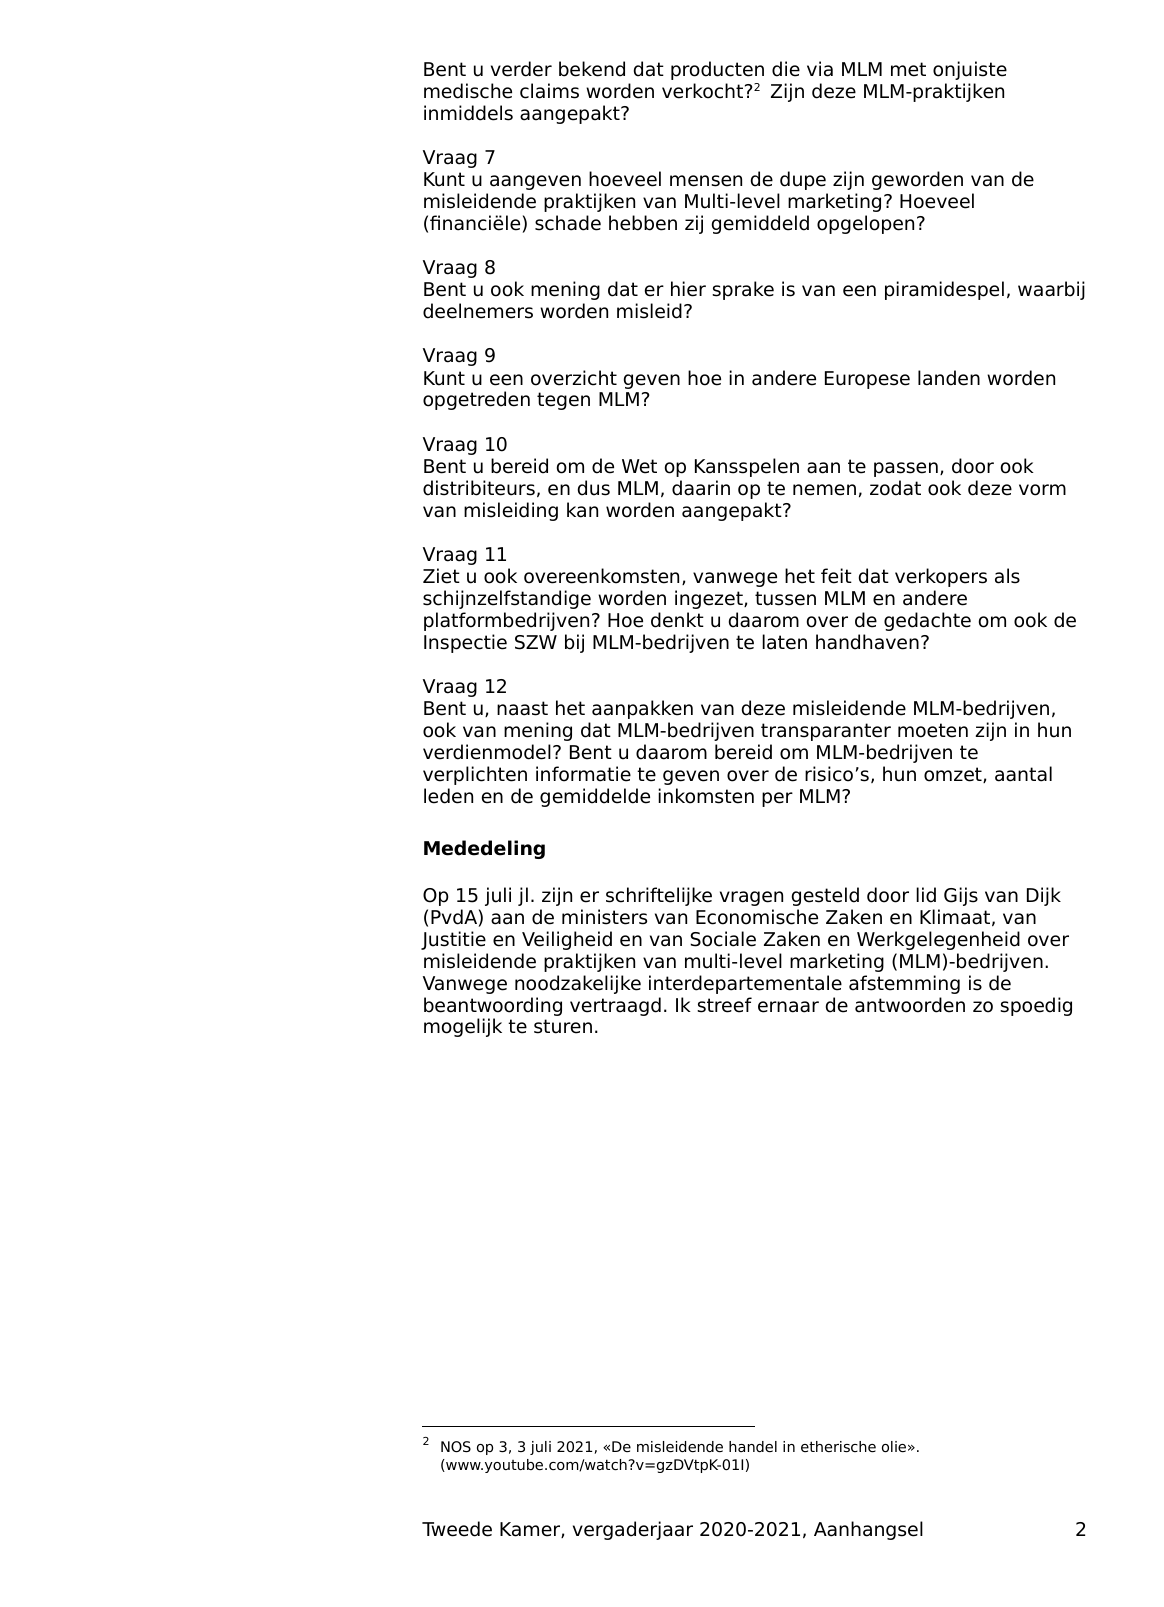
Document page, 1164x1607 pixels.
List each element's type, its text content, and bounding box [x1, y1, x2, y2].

text Ziet u ook overeenkomsten, vanwege het feit dat verkopers als schijnzelfstandige worden ingezet, tussen MLM en andere platformbedrijven? Hoe denkt u daarom over de gedachte om ook de Inspectie SZW bij MLM-bedrijven te laten handhaven? [422, 566, 1087, 653]
text NOS op 3, 3 juli 2021, «De misleidende handel in etherische olie». (www.youtube.com/watch?v=gzDVtpK-01I) [422, 1435, 1087, 1474]
text Bent u, naast het aanpakken van deze misleidende MLM-bedrijven, ook van mening dat MLM-bedrijven transparanter moeten zijn in hun verdienmodel? Bent u daarom bereid om MLM-bedrijven te verplichten informatie te geven over de risico’s, hun omzet, aantal leden en de gemiddelde inkomsten per MLM? [422, 698, 1087, 808]
text Vraag 9 [422, 345, 1087, 367]
text Bent u ook mening dat er hier sprake is van een piramidespel, waarbij deelnemers worden misleid? [422, 279, 1087, 323]
text Bent u bereid om de Wet op Kansspelen aan te passen, door ook distribiteurs, en dus MLM, daarin op te nemen, zodat ook deze vorm van misleiding kan worden aangepakt? [422, 456, 1087, 521]
text Vraag 10 [422, 433, 1087, 456]
text Op 15 juli jl. zijn er schriftelijke vragen gesteld door lid Gijs van Dijk (PvdA) aan de ministers van Economische Zaken en Klimaat, van Justitie en Veiligheid en van Sociale Zaken en Werkgelegenheid over misleidende praktijken van multi-level marketing (MLM)-bedrijven. Vanwege noodzakelijke interdepartementale afstemming is de beantwoording vertraagd. Ik streef ernaar de antwoorden zo spoedig mogelijk te sturen. [422, 884, 1087, 1038]
text Kunt u een overzicht geven hoe in andere Europese landen worden opgetreden tegen MLM? [422, 367, 1087, 411]
text Kunt u aangeven hoeveel mensen de dupe zijn geworden van de misleidende praktijken van Multi-level marketing? Hoeveel (financiële) schade hebben zij gemiddeld opgelopen? [422, 169, 1087, 235]
text Vraag 7 [422, 147, 1087, 169]
text Vraag 12 [422, 676, 1087, 698]
text Bent u verder bekend dat producten die via MLM met onjuiste medische claims worden verkocht? Zijn deze MLM-praktijken inmiddels aangepakt? [422, 59, 1087, 125]
subtitle Mededeling [422, 838, 1087, 859]
text Vraag 11 [422, 544, 1087, 566]
text Vraag 8 [422, 257, 1087, 279]
